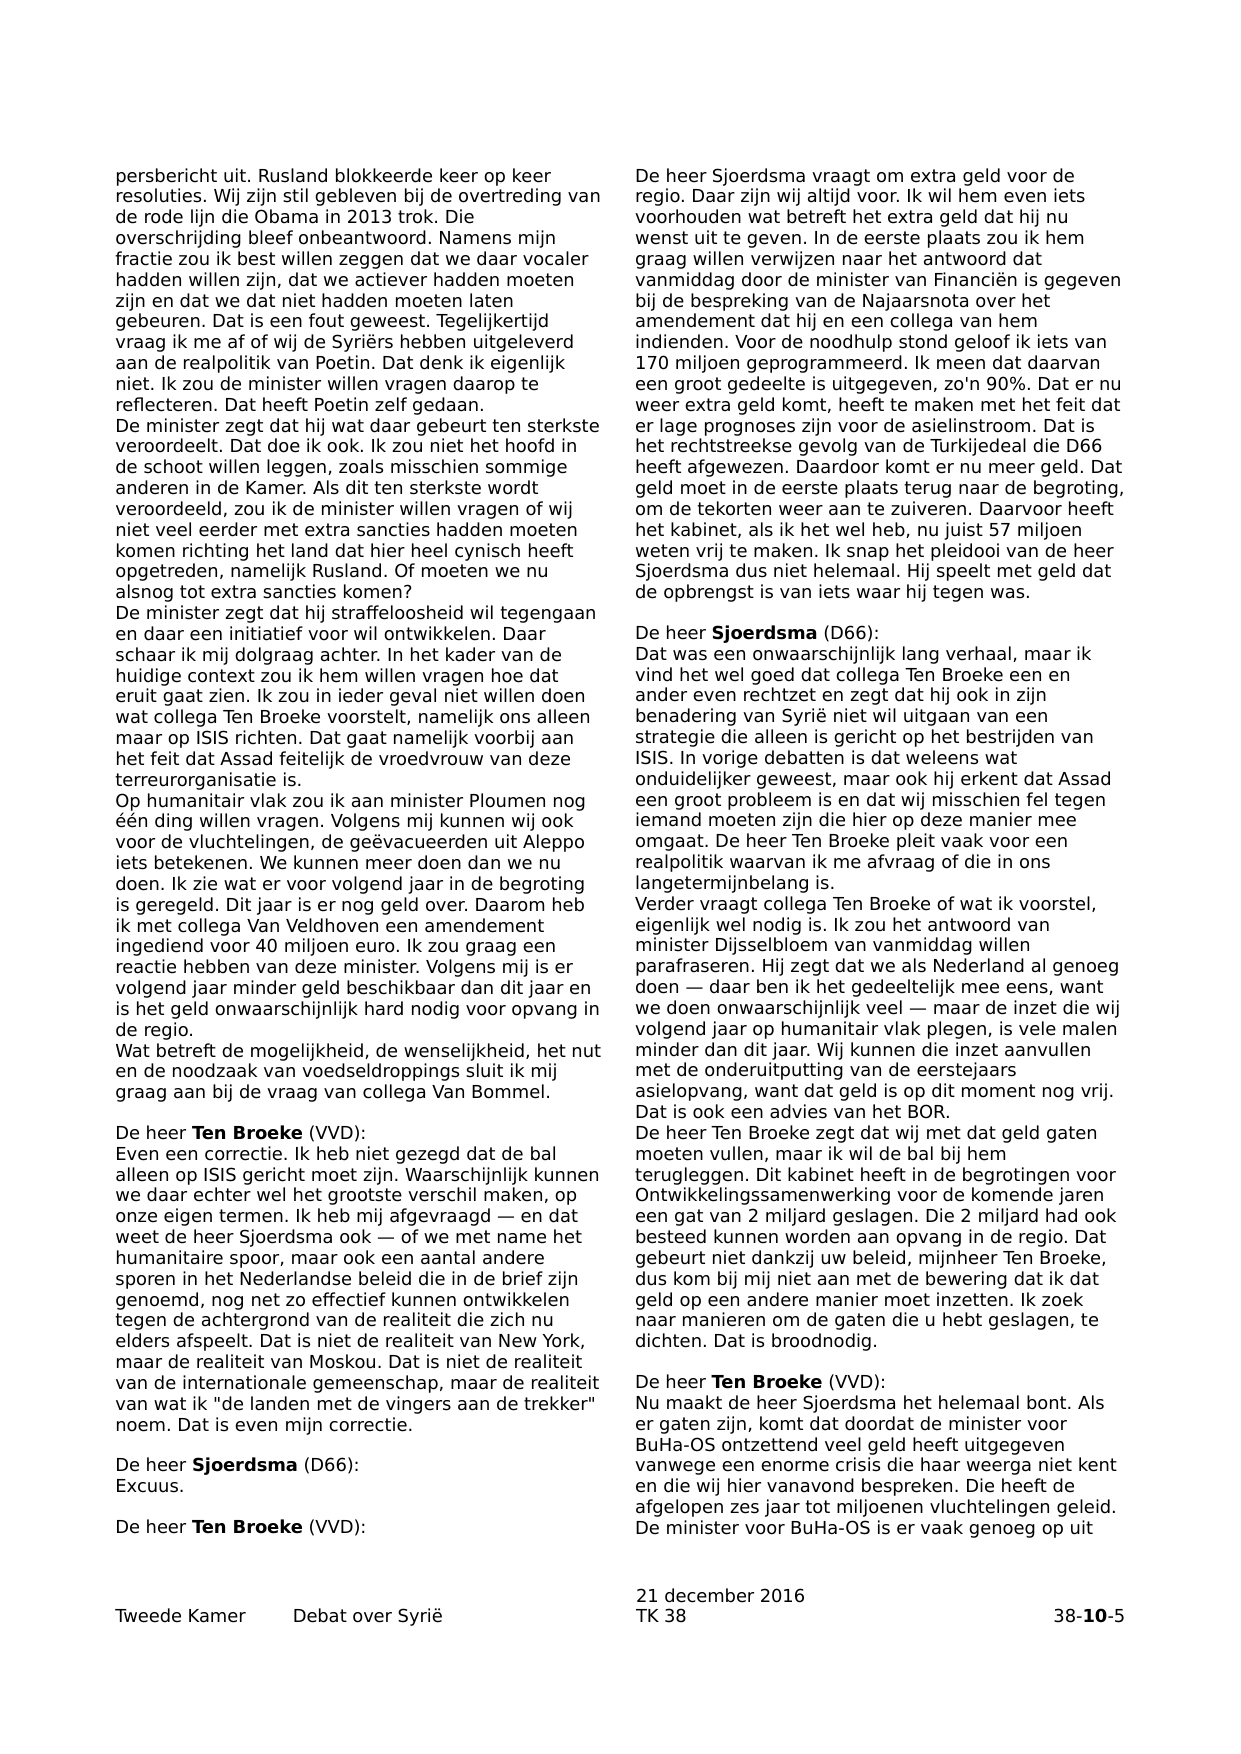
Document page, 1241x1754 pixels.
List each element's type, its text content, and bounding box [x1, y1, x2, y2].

text Op humanitair vlak zou ik aan minister Ploumen nog één ding willen vragen. Volgens mij kunnen wij ook voor de vluchtelingen, de geëvacueerden uit Aleppo iets betekenen. We kunnen meer doen dan we nu doen. Ik zie wat er voor volgend jaar in de begroting is geregeld. Dit jaar is er nog geld over. Daarom heb ik met collega Van Veldhoven een amendement ingediend voor 40 miljoen euro. Ik zou graag een reactie hebben van deze minister. Volgens mij is er volgend jaar minder geld beschikbaar dan dit jaar en is het geld onwaarschijnlijk hard nodig voor opvang in de regio. [115, 790, 605, 1040]
text Verder vraagt collega Ten Broeke of wat ik voorstel, eigenlijk wel nodig is. Ik zou het antwoord van minister Dijsselbloem van vanmiddag willen parafraseren. Hij zegt dat we als Nederland al genoeg doen — daar ben ik het gedeeltelijk mee eens, want we doen onwaarschijnlijk veel — maar de inzet die wij volgend jaar op humanitair vlak plegen, is vele malen minder dan dit jaar. Wij kunnen die inzet aanvullen met de onderuitputting van de eerstejaars asielopvang, want dat geld is op dit moment nog vrij. Dat is ook een advies van het BOR. [635, 893, 1125, 1123]
text Dat was een onwaarschijnlijk lang verhaal, maar ik vind het wel goed dat collega Ten Broeke een en ander even rechtzet en zegt dat hij ook in zijn benadering van Syrië niet wil uitgaan van een strategie die alleen is gericht op het bestrijden van ISIS. In vorige debatten is dat weleens wat onduidelijker geweest, maar ook hij erkent dat Assad een groot probleem is en dat wij misschien fel tegen iemand moeten zijn die hier op deze manier mee omgaat. De heer Ten Broeke pleit vaak voor een realpolitik waarvan ik me afvraag of die in ons langetermijnbelang is. [635, 643, 1125, 893]
text Wat betreft de mogelijkheid, de wenselijkheid, het nut en de noodzaak van voedseldroppings sluit ik mij graag aan bij de vraag van collega Van Bommel. [115, 1040, 605, 1103]
text De heer Sjoerdsma (D66): [115, 1455, 605, 1476]
text De heer Sjoerdsma vraagt om extra geld voor de regio. Daar zijn wij altijd voor. Ik wil hem even iets voorhouden wat betreft het extra geld dat hij nu wenst uit te geven. In de eerste plaats zou ik hem graag willen verwijzen naar het antwoord dat vanmiddag door de minister van Financiën is gegeven bij de bespreking van de Najaarsnota over het amendement dat hij en een collega van hem indienden. Voor de noodhulp stond geloof ik iets van 170 miljoen geprogrammeerd. Ik meen dat daarvan een groot gedeelte is uitgegeven, zo'n 90%. Dat er nu weer extra geld komt, heeft te maken met het feit dat er lage prognoses zijn voor de asielinstroom. Dat is het rechtstreekse gevolg van de Turkijedeal die D66 heeft afgewezen. Daardoor komt er nu meer geld. Dat geld moet in de eerste plaats terug naar de begroting, om de tekorten weer aan te zuiveren. Daarvoor heeft het kabinet, als ik het wel heb, nu juist 57 miljoen weten vrij te maken. Ik snap het pleidooi van de heer Sjoerdsma dus niet helemaal. Hij speelt met geld dat de opbrengst is van iets waar hij tegen was. [635, 165, 1125, 603]
text Excuus. [115, 1476, 605, 1497]
text De heer Ten Broeke zegt dat wij met dat geld gaten moeten vullen, maar ik wil de bal bij hem terugleggen. Dit kabinet heeft in de begrotingen voor Ontwikkelingssamenwerking voor de komende jaren een gat van 2 miljard geslagen. Die 2 miljard had ook besteed kunnen worden aan opvang in de regio. Dat gebeurt niet dankzij uw beleid, mijnheer Ten Broeke, dus kom bij mij niet aan met de bewering dat ik dat geld op een andere manier moet inzetten. Ik zoek naar manieren om de gaten die u hebt geslagen, te dichten. Dat is broodnodig. [635, 1123, 1125, 1352]
text De heer Ten Broeke (VVD): [115, 1123, 605, 1143]
text Nu maakt de heer Sjoerdsma het helemaal bont. Als er gaten zijn, komt dat doordat de minister voor BuHa-OS ontzettend veel geld heeft uitgegeven vanwege een enorme crisis die haar weerga niet kent en die wij hier vanavond bespreken. Die heeft de afgelopen zes jaar tot miljoenen vluchtelingen geleid. De minister voor BuHa-OS is er vaak genoeg op uit [635, 1393, 1125, 1538]
text persbericht uit. Rusland blokkeerde keer op keer resoluties. Wij zijn stil gebleven bij de overtreding van de rode lijn die Obama in 2013 trok. Die overschrijding bleef onbeantwoord. Namens mijn fractie zou ik best willen zeggen dat we daar vocaler hadden willen zijn, dat we actiever hadden moeten zijn en dat we dat niet hadden moeten laten gebeuren. Dat is een fout geweest. Tegelijkertijd vraag ik me af of wij de Syriërs hebben uitgeleverd aan de realpolitik van Poetin. Dat denk ik eigenlijk niet. Ik zou de minister willen vragen daarop te reflecteren. Dat heeft Poetin zelf gedaan. [115, 165, 605, 415]
text Even een correctie. Ik heb niet gezegd dat de bal alleen op ISIS gericht moet zijn. Waarschijnlijk kunnen we daar echter wel het grootste verschil maken, op onze eigen termen. Ik heb mij afgevraagd — en dat weet de heer Sjoerdsma ook — of we met name het humanitaire spoor, maar ook een aantal andere sporen in het Nederlandse beleid die in de brief zijn genoemd, nog net zo effectief kunnen ontwikkelen tegen de achtergrond van de realiteit die zich nu elders afspeelt. Dat is niet de realiteit van New York, maar de realiteit van Moskou. Dat is niet de realiteit van de internationale gemeenschap, maar de realiteit van wat ik "de landen met de vingers aan de trekker" noem. Dat is even mijn correctie. [115, 1143, 605, 1435]
text De minister zegt dat hij wat daar gebeurt ten sterkste veroordeelt. Dat doe ik ook. Ik zou niet het hoofd in de schoot willen leggen, zoals misschien sommige anderen in de Kamer. Als dit ten sterkste wordt veroordeeld, zou ik de minister willen vragen of wij niet veel eerder met extra sancties hadden moeten komen richting het land dat hier heel cynisch heeft opgetreden, namelijk Rusland. Of moeten we nu alsnog tot extra sancties komen? [115, 415, 605, 603]
text De heer Ten Broeke (VVD): [115, 1517, 605, 1537]
text De heer Ten Broeke (VVD): [635, 1372, 1125, 1393]
text De heer Sjoerdsma (D66): [635, 623, 1125, 643]
text De minister zegt dat hij straffeloosheid wil tegengaan en daar een initiatief voor wil ontwikkelen. Daar schaar ik mij dolgraag achter. In het kader van de huidige context zou ik hem willen vragen hoe dat eruit gaat zien. Ik zou in ieder geval niet willen doen wat collega Ten Broeke voorstelt, namelijk ons alleen maar op ISIS richten. Dat gaat namelijk voorbij aan het feit dat Assad feitelijk de vroedvrouw van deze terreurorganisatie is. [115, 603, 605, 790]
